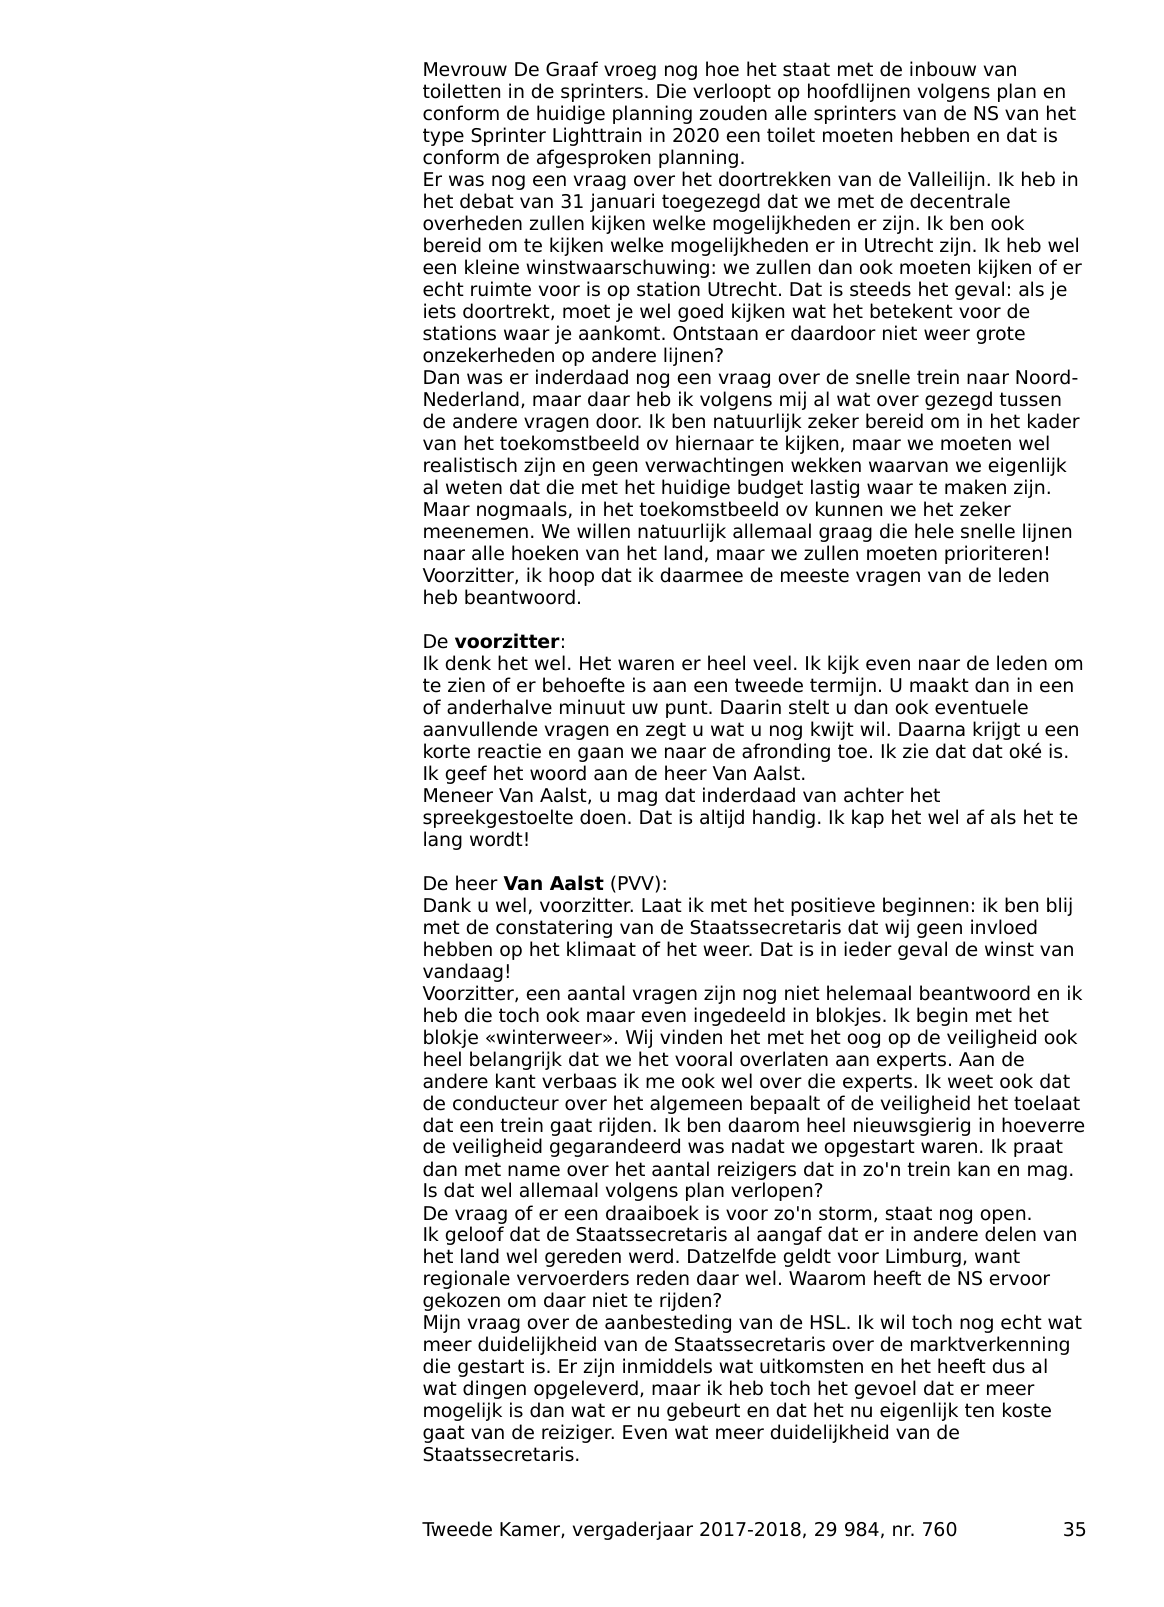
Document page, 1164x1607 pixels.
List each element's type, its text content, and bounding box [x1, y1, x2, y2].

text Dank u wel, voorzitter. Laat ik met het positieve beginnen: ik ben blij met de constatering van de Staatssecretaris dat wij geen invloed hebben op het klimaat of het weer. Dat is in ieder geval de winst van vandaag! [422, 895, 1087, 983]
text De voorzitter: [422, 631, 1087, 653]
text Mijn vraag over de aanbesteding van de HSL. Ik wil toch nog echt wat meer duidelijkheid van de Staatssecretaris over de marktverkenning die gestart is. Er zijn inmiddels wat uitkomsten en het heeft dus al wat dingen opgeleverd, maar ik heb toch het gevoel dat er meer mogelijk is dan wat er nu gebeurt en dat het nu eigenlijk ten koste gaat van de reiziger. Even wat meer duidelijkheid van de Staatssecretaris. [422, 1312, 1087, 1466]
text Meneer Van Aalst, u mag dat inderdaad van achter het spreekgestoelte doen. Dat is altijd handig. Ik kap het wel af als het te lang wordt! [422, 784, 1087, 851]
text Ik denk het wel. Het waren er heel veel. Ik kijk even naar de leden om te zien of er behoefte is aan een tweede termijn. U maakt dan in een of anderhalve minuut uw punt. Daarin stelt u dan ook eventuele aanvullende vragen en zegt u wat u nog kwijt wil. Daarna krijgt u een korte reactie en gaan we naar de afronding toe. Ik zie dat dat oké is. Ik geef het woord aan de heer Van Aalst. [422, 653, 1087, 784]
text De heer Van Aalst (PVV): [422, 873, 1087, 895]
text Er was nog een vraag over het doortrekken van de Valleilijn. Ik heb in het debat van 31 januari toegezegd dat we met de decentrale overheden zullen kijken welke mogelijkheden er zijn. Ik ben ook bereid om te kijken welke mogelijkheden er in Utrecht zijn. Ik heb wel een kleine winstwaarschuwing: we zullen dan ook moeten kijken of er echt ruimte voor is op station Utrecht. Dat is steeds het geval: als je iets doortrekt, moet je wel goed kijken wat het betekent voor de stations waar je aankomt. Ontstaan er daardoor niet weer grote onzekerheden op andere lijnen? [422, 169, 1087, 367]
text Ik geloof dat de Staatssecretaris al aangaf dat er in andere delen van het land wel gereden werd. Datzelfde geldt voor Limburg, want regionale vervoerders reden daar wel. Waarom heeft de NS ervoor gekozen om daar niet te rijden? [422, 1224, 1087, 1312]
text De vraag of er een draaiboek is voor zo'n storm, staat nog open. [422, 1202, 1087, 1224]
text Mevrouw De Graaf vroeg nog hoe het staat met de inbouw van toiletten in de sprinters. Die verloopt op hoofdlijnen volgens plan en conform de huidige planning zouden alle sprinters van de NS van het type Sprinter Lighttrain in 2020 een toilet moeten hebben en dat is conform de afgesproken planning. [422, 59, 1087, 169]
text Voorzitter, een aantal vragen zijn nog niet helemaal beantwoord en ik heb die toch ook maar even ingedeeld in blokjes. Ik begin met het blokje «winterweer». Wij vinden het met het oog op de veiligheid ook heel belangrijk dat we het vooral overlaten aan experts. Aan de andere kant verbaas ik me ook wel over die experts. Ik weet ook dat de conducteur over het algemeen bepaalt of de veiligheid het toelaat dat een trein gaat rijden. Ik ben daarom heel nieuwsgierig in hoeverre de veiligheid gegarandeerd was nadat we opgestart waren. Ik praat dan met name over het aantal reizigers dat in zo'n trein kan en mag. Is dat wel allemaal volgens plan verlopen? [422, 983, 1087, 1202]
text Voorzitter, ik hoop dat ik daarmee de meeste vragen van de leden heb beantwoord. [422, 564, 1087, 608]
text Dan was er inderdaad nog een vraag over de snelle trein naar Noord-Nederland, maar daar heb ik volgens mij al wat over gezegd tussen de andere vragen door. Ik ben natuurlijk zeker bereid om in het kader van het toekomstbeeld ov hiernaar te kijken, maar we moeten wel realistisch zijn en geen verwachtingen wekken waarvan we eigenlijk al weten dat die met het huidige budget lastig waar te maken zijn. Maar nogmaals, in het toekomstbeeld ov kunnen we het zeker meenemen. We willen natuurlijk allemaal graag die hele snelle lijnen naar alle hoeken van het land, maar we zullen moeten prioriteren! [422, 367, 1087, 564]
